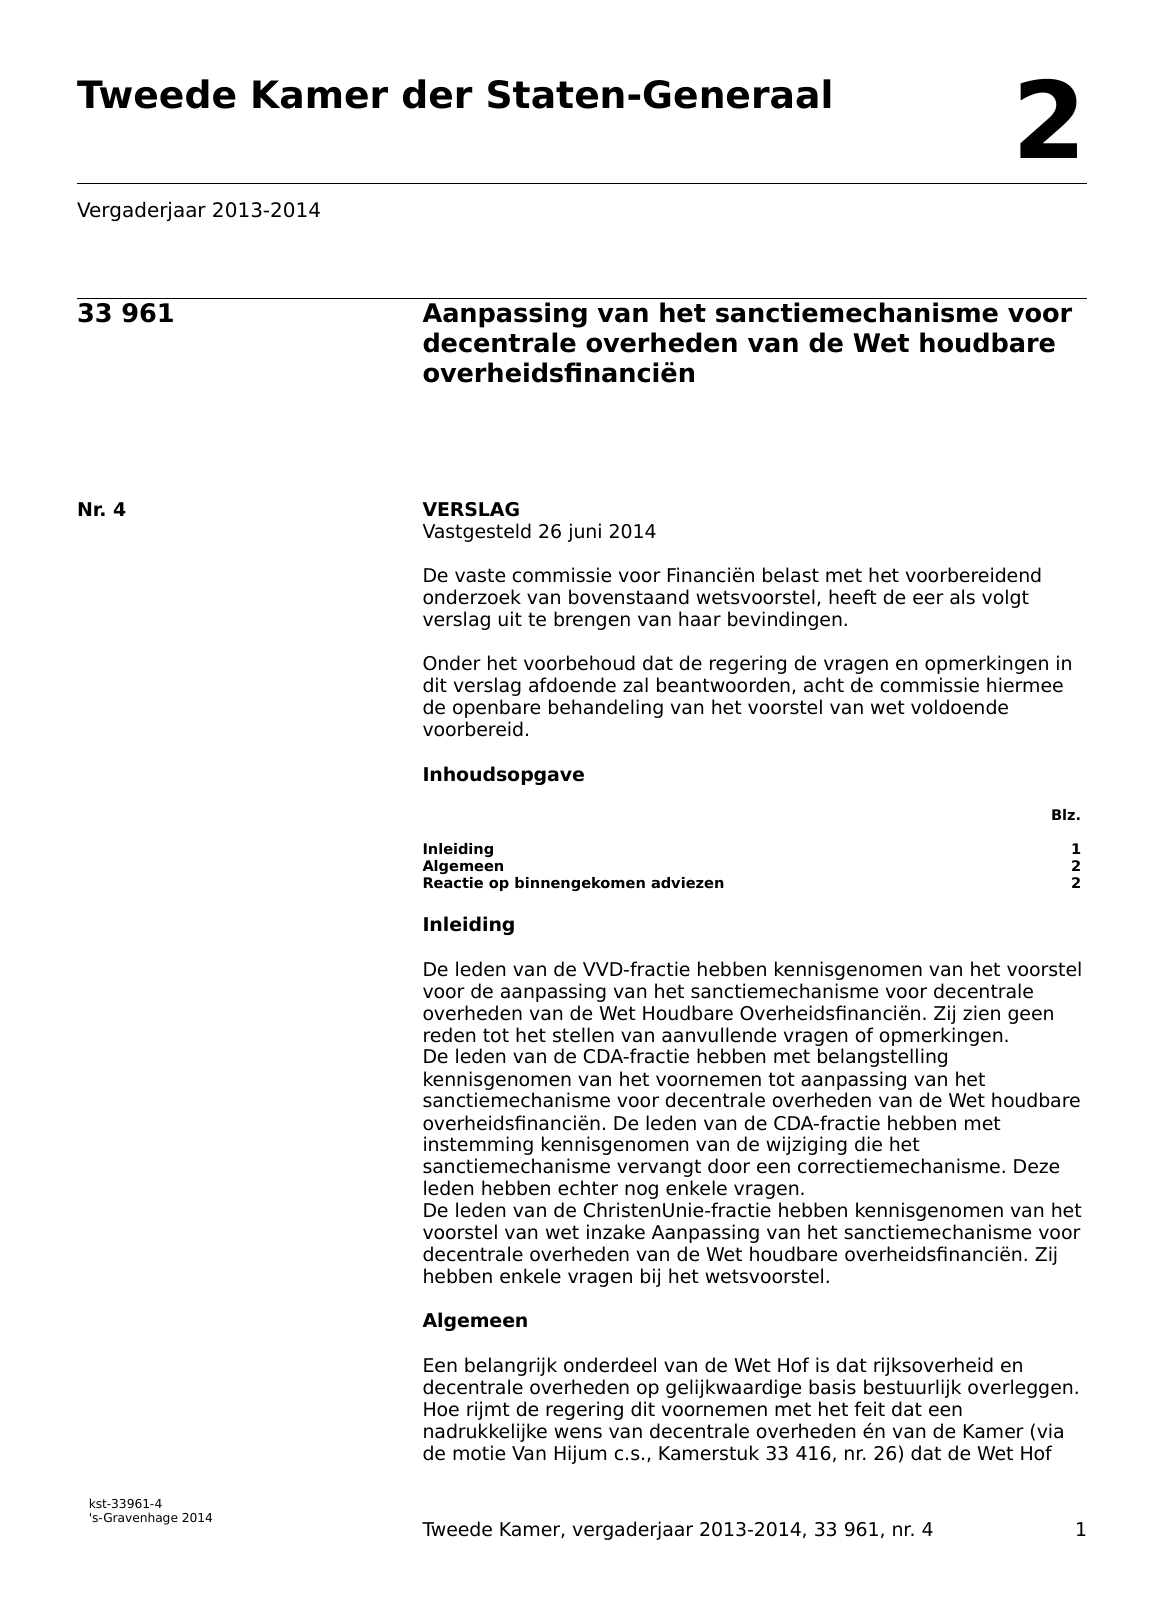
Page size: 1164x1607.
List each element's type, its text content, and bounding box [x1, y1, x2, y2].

text Een belangrijk onderdeel van de Wet Hof is dat rijksoverheid en decentrale overheden op gelijkwaardige basis bestuurlijk overleggen. Hoe rijmt de regering dit voornemen met het feit dat een nadrukkelijke wens van decentrale overheden én van de Kamer (via de motie Van Hijum c.s., Kamerstuk 33 416, nr. 26) dat de Wet Hof [422, 1354, 1087, 1464]
table_cell 1 [1013, 841, 1087, 858]
table_header Tweede Kamer der Staten-Generaal [77, 59, 886, 183]
table_cell [1013, 824, 1087, 841]
table_cell Vergaderjaar 2013-2014 [77, 184, 1087, 298]
table_cell 2 [1013, 858, 1087, 875]
text De leden van de CDA-fractie hebben met belangstelling kennisgenomen van het voornemen tot aanpassing van het sanctiemechanisme voor decentrale overheden van de Wet houdbare overheidsfinanciën. De leden van de CDA-fractie hebben met instemming kennisgenomen van de wijziging die het sanctiemechanisme vervangt door een correctiemechanisme. Deze leden hebben echter nog enkele vragen. [422, 1046, 1087, 1200]
table_header Blz. [1013, 807, 1087, 824]
text Onder het voorbehoud dat de regering de vragen en opmerkingen in dit verslag afdoende zal beantwoorden, acht de commissie hiermee de openbare behandeling van het voorstel van wet voldoende voorbereid. [422, 653, 1087, 741]
text Vastgesteld 26 juni 2014 [422, 521, 1087, 543]
text kst-33961-4 [88, 1497, 323, 1511]
table_header 2 [886, 59, 1087, 183]
text 's-Gravenhage 2014 [88, 1511, 323, 1525]
subtitle Algemeen [422, 1310, 1087, 1332]
table_cell Algemeen [422, 858, 1013, 875]
table_cell 2 [1013, 875, 1087, 892]
text De leden van de ChristenUnie-fractie hebben kennisgenomen van het voorstel van wet inzake Aanpassing van het sanctiemechanisme voor decentrale overheden van de Wet houdbare overheidsfinanciën. Zij hebben enkele vragen bij het wetsvoorstel. [422, 1200, 1087, 1288]
text De vaste commissie voor Financiën belast met het voorbereidend onderzoek van bovenstaand wetsvoorstel, heeft de eer als volgt verslag uit te brengen van haar bevindingen. [422, 565, 1087, 631]
table_header [422, 807, 1013, 824]
table_cell [422, 824, 1013, 841]
subtitle Inleiding [422, 914, 1087, 936]
subtitle Inhoudsopgave [422, 763, 1087, 785]
table_cell Inleiding [422, 841, 1013, 858]
subtitle 33 961 Aanpassing van het sanctiemechanisme voor decentrale overheden van de Wet houdbare overheidsfinanciën [77, 299, 1087, 388]
text De leden van de VVD-fractie hebben kennisgenomen van het voorstel voor de aanpassing van het sanctiemechanisme voor decentrale overheden van de Wet Houdbare Overheidsfinanciën. Zij zien geen reden tot het stellen van aanvullende vragen of opmerkingen. [422, 958, 1087, 1046]
table_cell Reactie op binnengekomen adviezen [422, 875, 1013, 892]
subtitle Nr. 4 VERSLAG [77, 499, 1087, 521]
